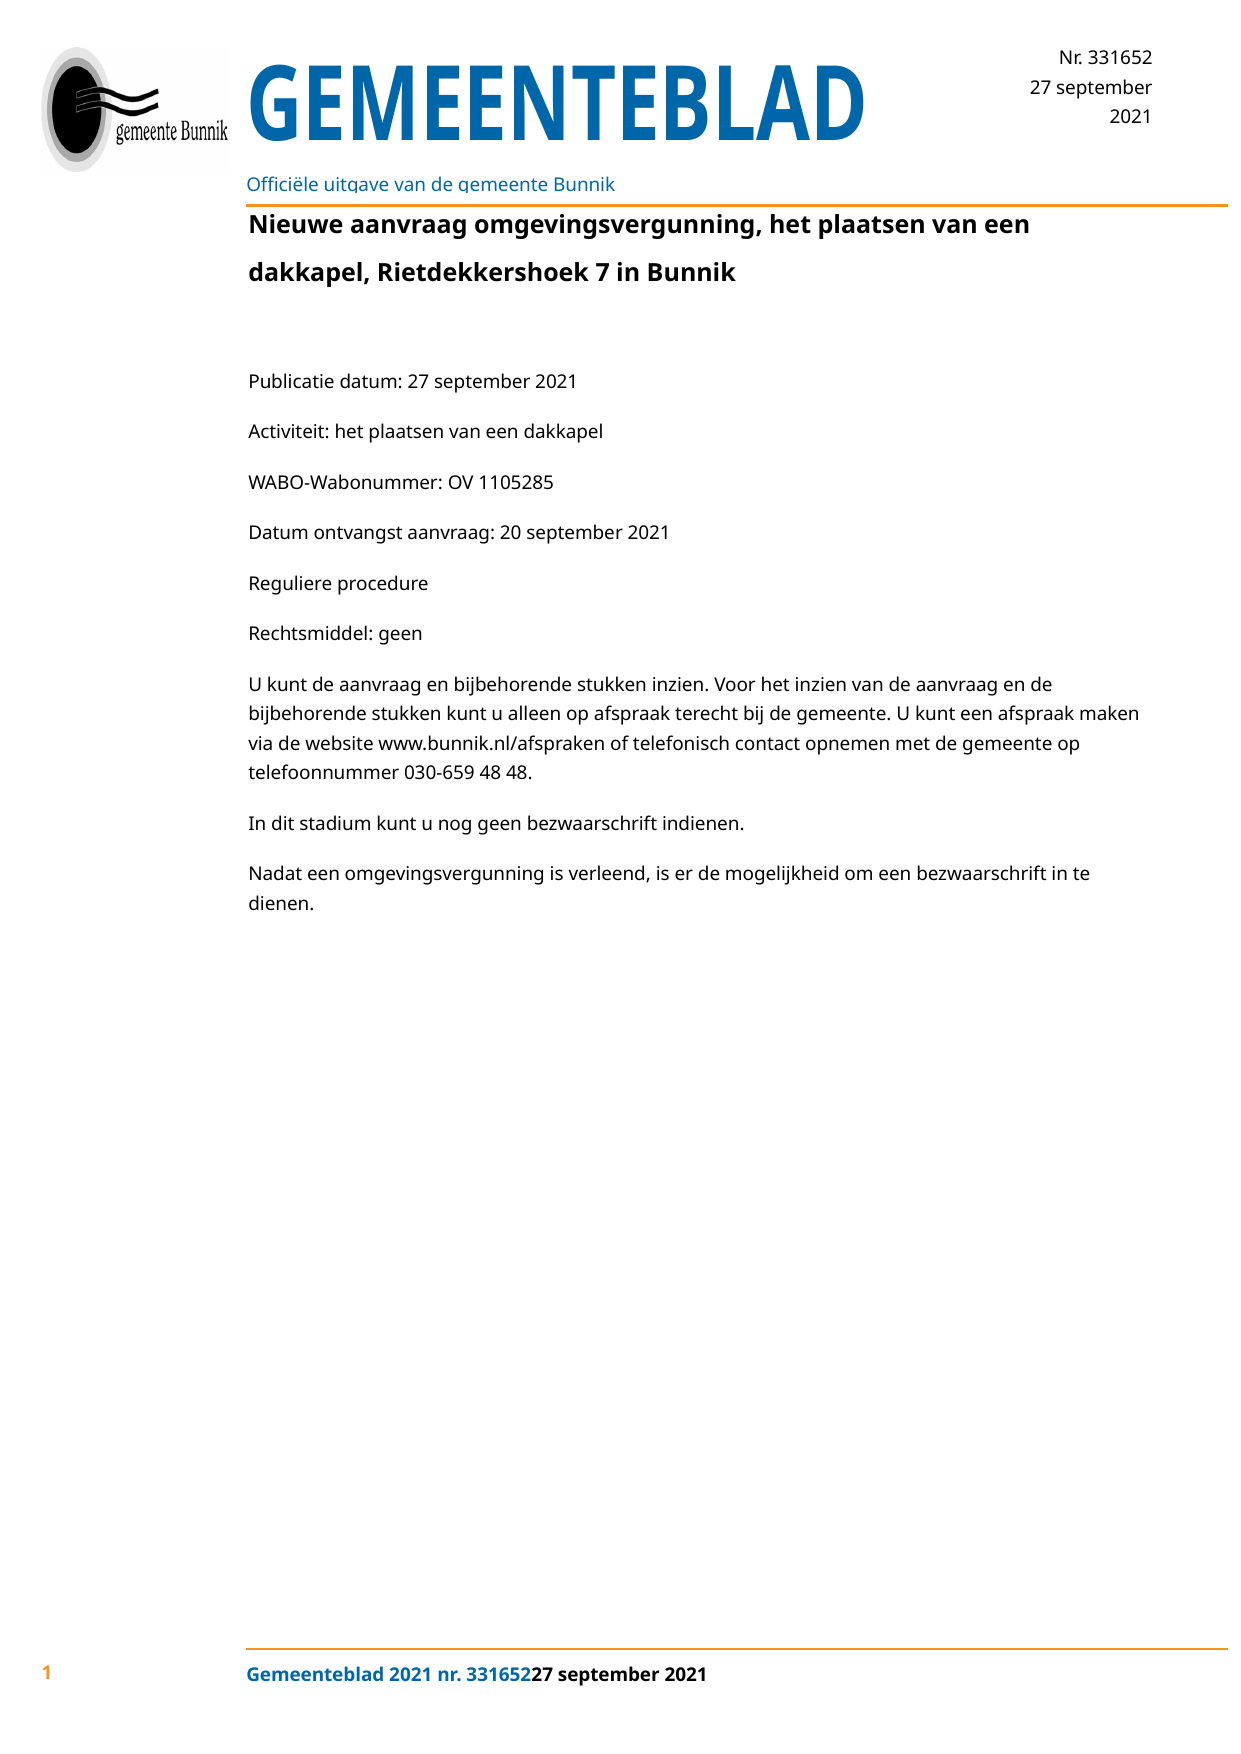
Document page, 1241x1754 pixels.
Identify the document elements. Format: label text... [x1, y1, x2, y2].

text Publicatie datum: 27 september 2021 [248, 368, 1152, 394]
picture [41, 47, 231, 172]
text Rechtsmiddel: geen [248, 620, 1152, 646]
text Datum ontvangst aanvraag: 20 september 2021 [248, 519, 1152, 545]
text Nieuwe aanvraag omgevingsvergunning, het plaatsen van een dakkapel, Rietdekkershoek 7 in Bunnik [248, 207, 1152, 288]
text Nadat een omgevingsvergunning is verleend, is er de mogelijkheid om een bezwaarschrift in te dienen. [248, 860, 1152, 916]
text In dit stadium kunt u nog geen bezwaarschrift indienen. [248, 810, 1152, 836]
text Reguliere procedure [248, 570, 1152, 596]
text U kunt de aanvraag en bijbehorende stukken inzien. Voor het inzien van de aanvraag en de bijbehorende stukken kunt u alleen op afspraak terecht bij de gemeente. U kunt een afspraak maken via de website www.bunnik.nl/afspraken of telefonisch contact opnemen met de gemeente op telefoonnummer 030-659 48 48. [248, 671, 1152, 785]
text Activiteit: het plaatsen van een dakkapel [248, 419, 1152, 444]
text WABO-Wabonummer: OV 1105285 [248, 469, 1152, 495]
